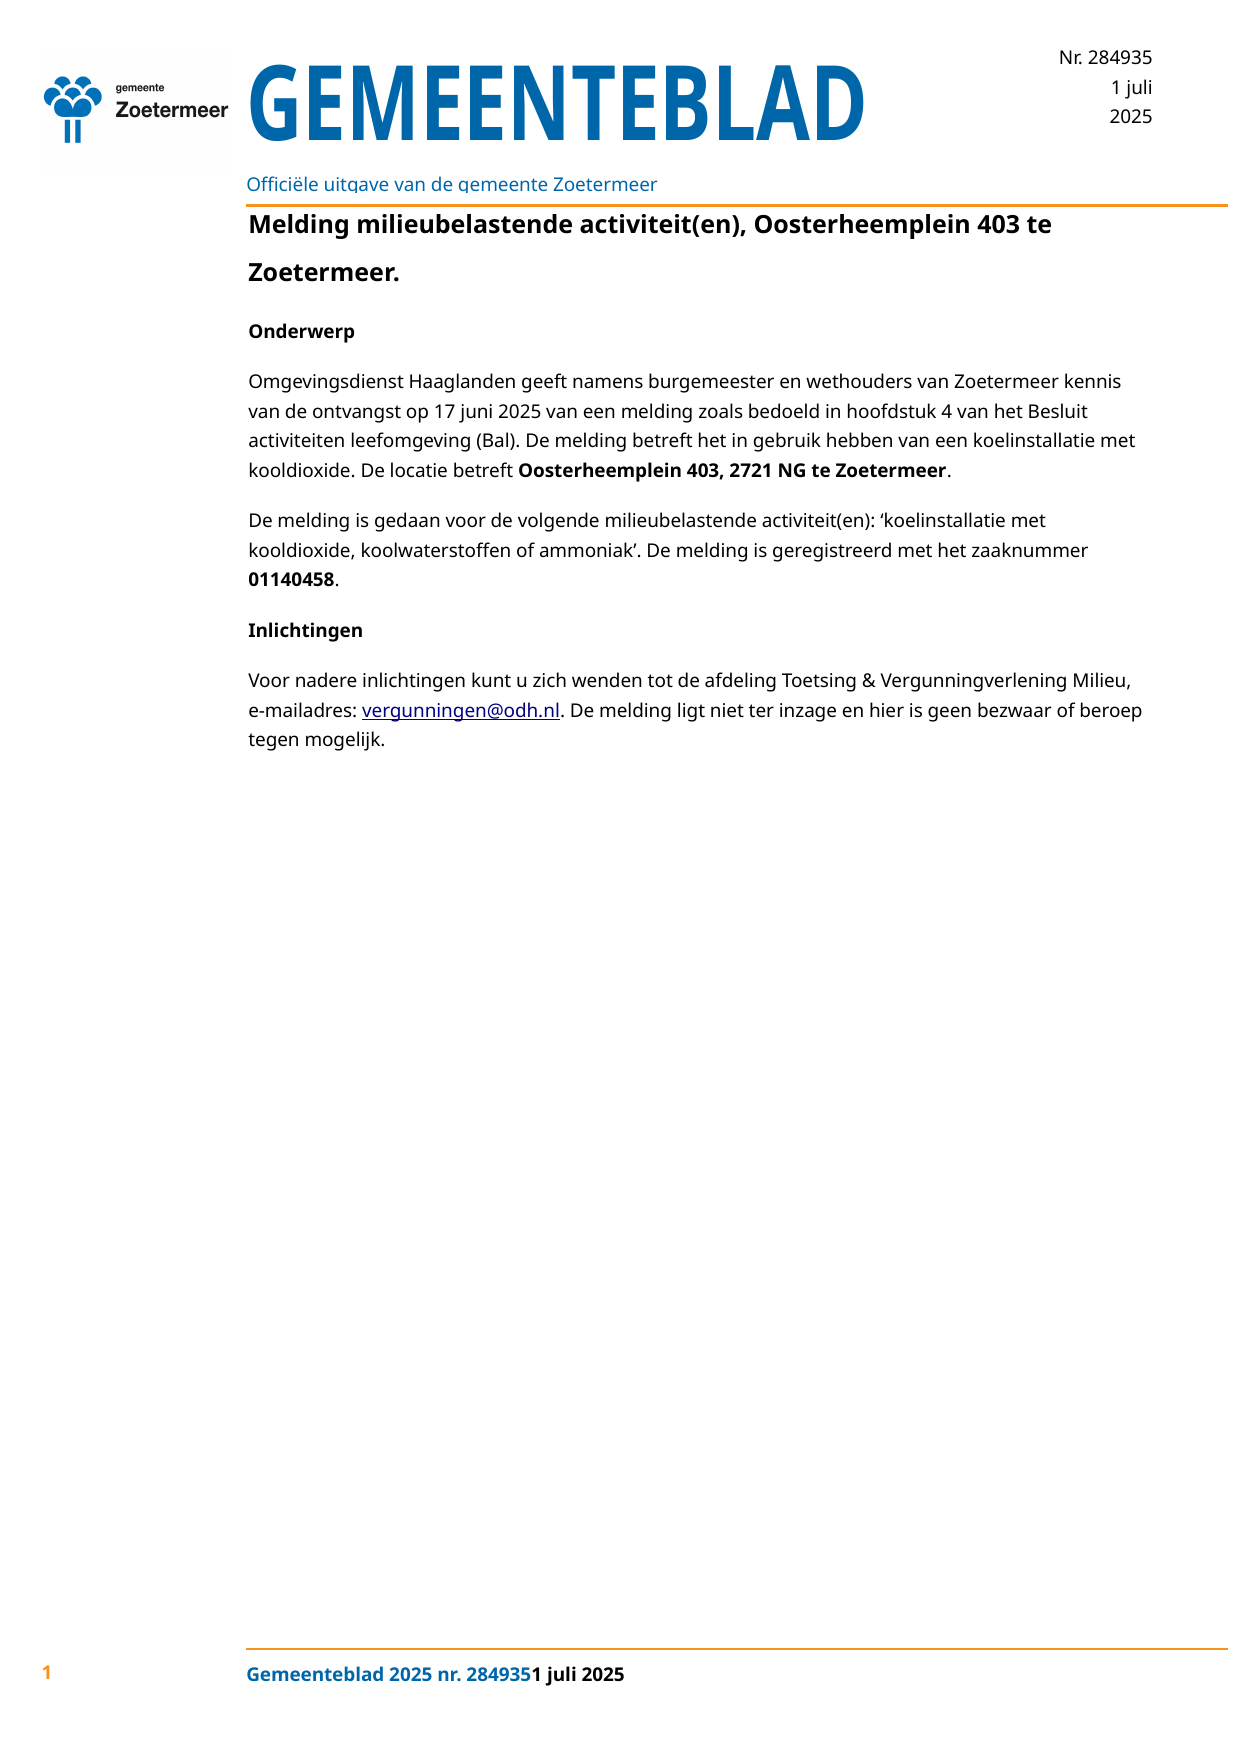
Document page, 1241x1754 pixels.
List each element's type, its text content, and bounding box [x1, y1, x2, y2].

text Omgevingsdienst Haaglanden geeft namens burgemeester en wethouders van Zoetermeer kennis van de ontvangst op 17 juni 2025 van een melding zoals bedoeld in hoofdstuk 4 van het Besluit activiteiten leefomgeving (Bal). De melding betreft het in gebruik hebben van een koelinstallatie met kooldioxide. De locatie betreft Oosterheemplein 403, 2721 NG te Zoetermeer. [248, 368, 1152, 483]
text Melding milieubelastende activiteit(en), Oosterheemplein 403 te Zoetermeer. [248, 207, 1152, 288]
text Inlichtingen [248, 617, 1152, 643]
text De melding is gedaan voor de volgende milieubelastende activiteit(en): ‘koelinstallatie met kooldioxide, koolwaterstoffen of ammoniak’. De melding is geregistreerd met het zaaknummer 01140458. [248, 507, 1152, 592]
text Onderwerp [248, 318, 1152, 344]
picture [41, 47, 231, 172]
text Voor nadere inlichtingen kunt u zich wenden tot de afdeling Toetsing & Vergunningverlening Milieu, e-mailadres: vergunningen@odh.nl. De melding ligt niet ter inzage en hier is geen bezwaar of beroep tegen mogelijk. [248, 667, 1152, 752]
